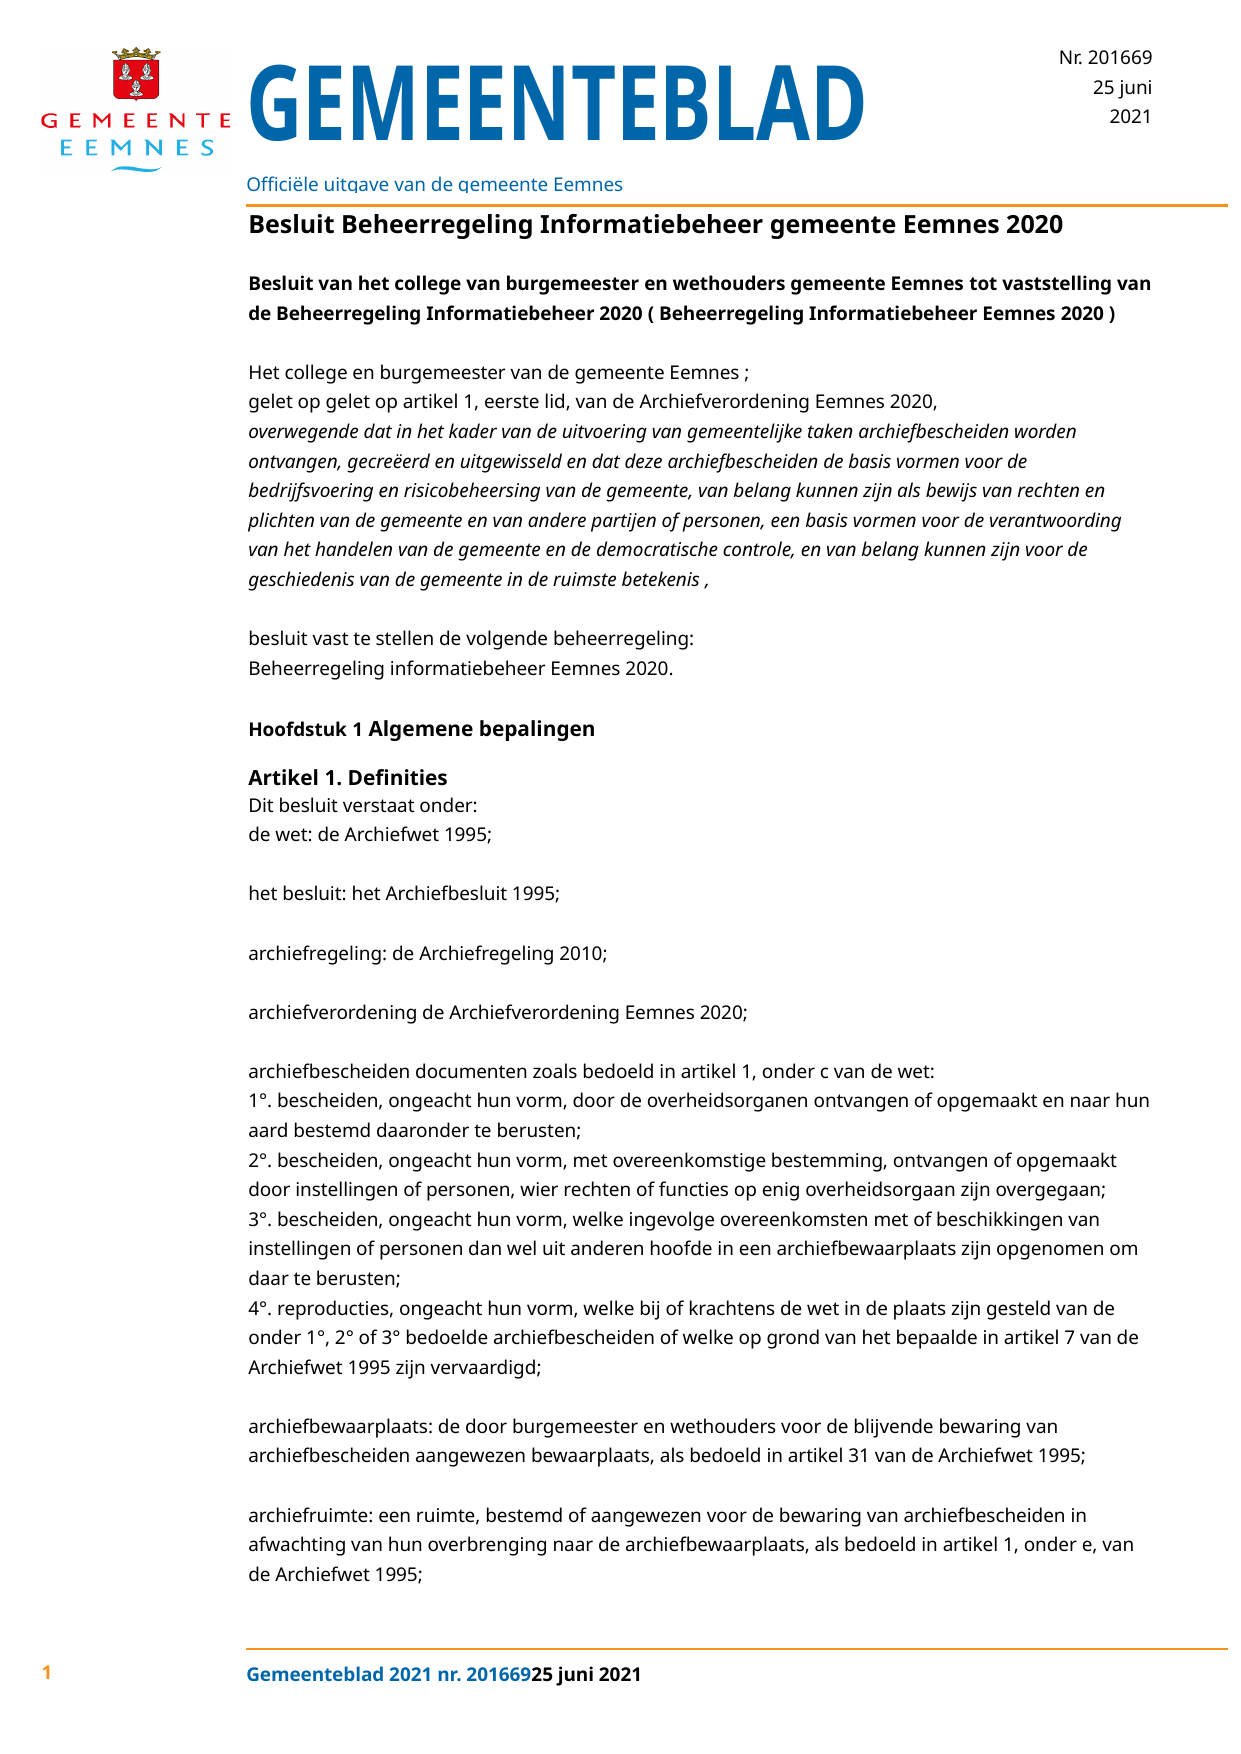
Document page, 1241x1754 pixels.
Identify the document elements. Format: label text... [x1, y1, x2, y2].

text 3°. bescheiden, ongeacht hun vorm, welke ingevolge overeenkomsten met of beschikkingen van instellingen of personen dan wel uit anderen hoofde in een archiefbewaarplaats zijn opgenomen om daar te berusten; [248, 1206, 1152, 1291]
text gelet op gelet op artikel 1, eerste lid, van de Archiefverordening Eemnes 2020, [248, 389, 1152, 414]
picture [41, 47, 231, 172]
text 1°. bescheiden, ongeacht hun vorm, door de overheidsorganen ontvangen of opgemaakt en naar hun aard bestemd daaronder te berusten; [248, 1088, 1152, 1143]
text 2°. bescheiden, ongeacht hun vorm, met overeenkomstige bestemming, ontvangen of opgemaakt door instellingen of personen, wier rechten of functies op enig overheidsorgaan zijn overgegaan; [248, 1147, 1152, 1202]
text archiefbewaarplaats: de door burgemeester en wethouders voor de blijvende bewaring van archiefbescheiden aangewezen bewaarplaats, als bedoeld in artikel 31 van de Archiefwet 1995; [248, 1413, 1152, 1468]
text archiefverordening de Archiefverordening Eemnes 2020; [248, 999, 1152, 1024]
text de wet: de Archiefwet 1995; [248, 821, 1152, 847]
text Dit besluit verstaat onder: [248, 792, 1152, 817]
text Hoofdstuk 1 Algemene bepalingen [248, 714, 1152, 742]
text archiefregeling: de Archiefregeling 2010; [248, 940, 1152, 965]
text Artikel 1. Definities [248, 763, 1152, 792]
text archiefbescheiden documenten zoals bedoeld in artikel 1, onder c van de wet: [248, 1058, 1152, 1084]
text het besluit: het Archiefbesluit 1995; [248, 881, 1152, 906]
text overwegende dat in het kader van de uitvoering van gemeentelijke taken archiefbescheiden worden ontvangen, gecreëerd en uitgewisseld en dat deze archiefbescheiden de basis vormen voor de bedrijfsvoering en risicobeheersing van de gemeente, van belang kunnen zijn als bewijs van rechten en plichten van de gemeente en van andere partijen of personen, een basis vormen voor de verantwoording van het handelen van de gemeente en de democratische controle, en van belang kunnen zijn voor de geschiedenis van de gemeente in de ruimste betekenis , [248, 418, 1152, 592]
text Het college en burgemeester van de gemeente Eemnes ; [248, 359, 1152, 385]
text Besluit Beheerregeling Informatiebeheer gemeente Eemnes 2020 [248, 207, 1152, 241]
text Beheerregeling informatiebeheer Eemnes 2020. [248, 655, 1152, 681]
text besluit vast te stellen de volgende beheerregeling: [248, 625, 1152, 651]
text Besluit van het college van burgemeester en wethouders gemeente Eemnes tot vaststelling van de Beheerregeling Informatiebeheer 2020 ( Beheerregeling Informatiebeheer Eemnes 2020 ) [248, 270, 1152, 326]
text 4°. reproducties, ongeacht hun vorm, welke bij of krachtens de wet in de plaats zijn gesteld van de onder 1°, 2° of 3° bedoelde archiefbescheiden of welke op grond van het bepaalde in artikel 7 van de Archiefwet 1995 zijn vervaardigd; [248, 1295, 1152, 1379]
text archiefruimte: een ruimte, bestemd of aangewezen voor de bewaring van archiefbescheiden in afwachting van hun overbrenging naar de archiefbewaarplaats, als bedoeld in artikel 1, onder e, van de Archiefwet 1995; [248, 1502, 1152, 1587]
